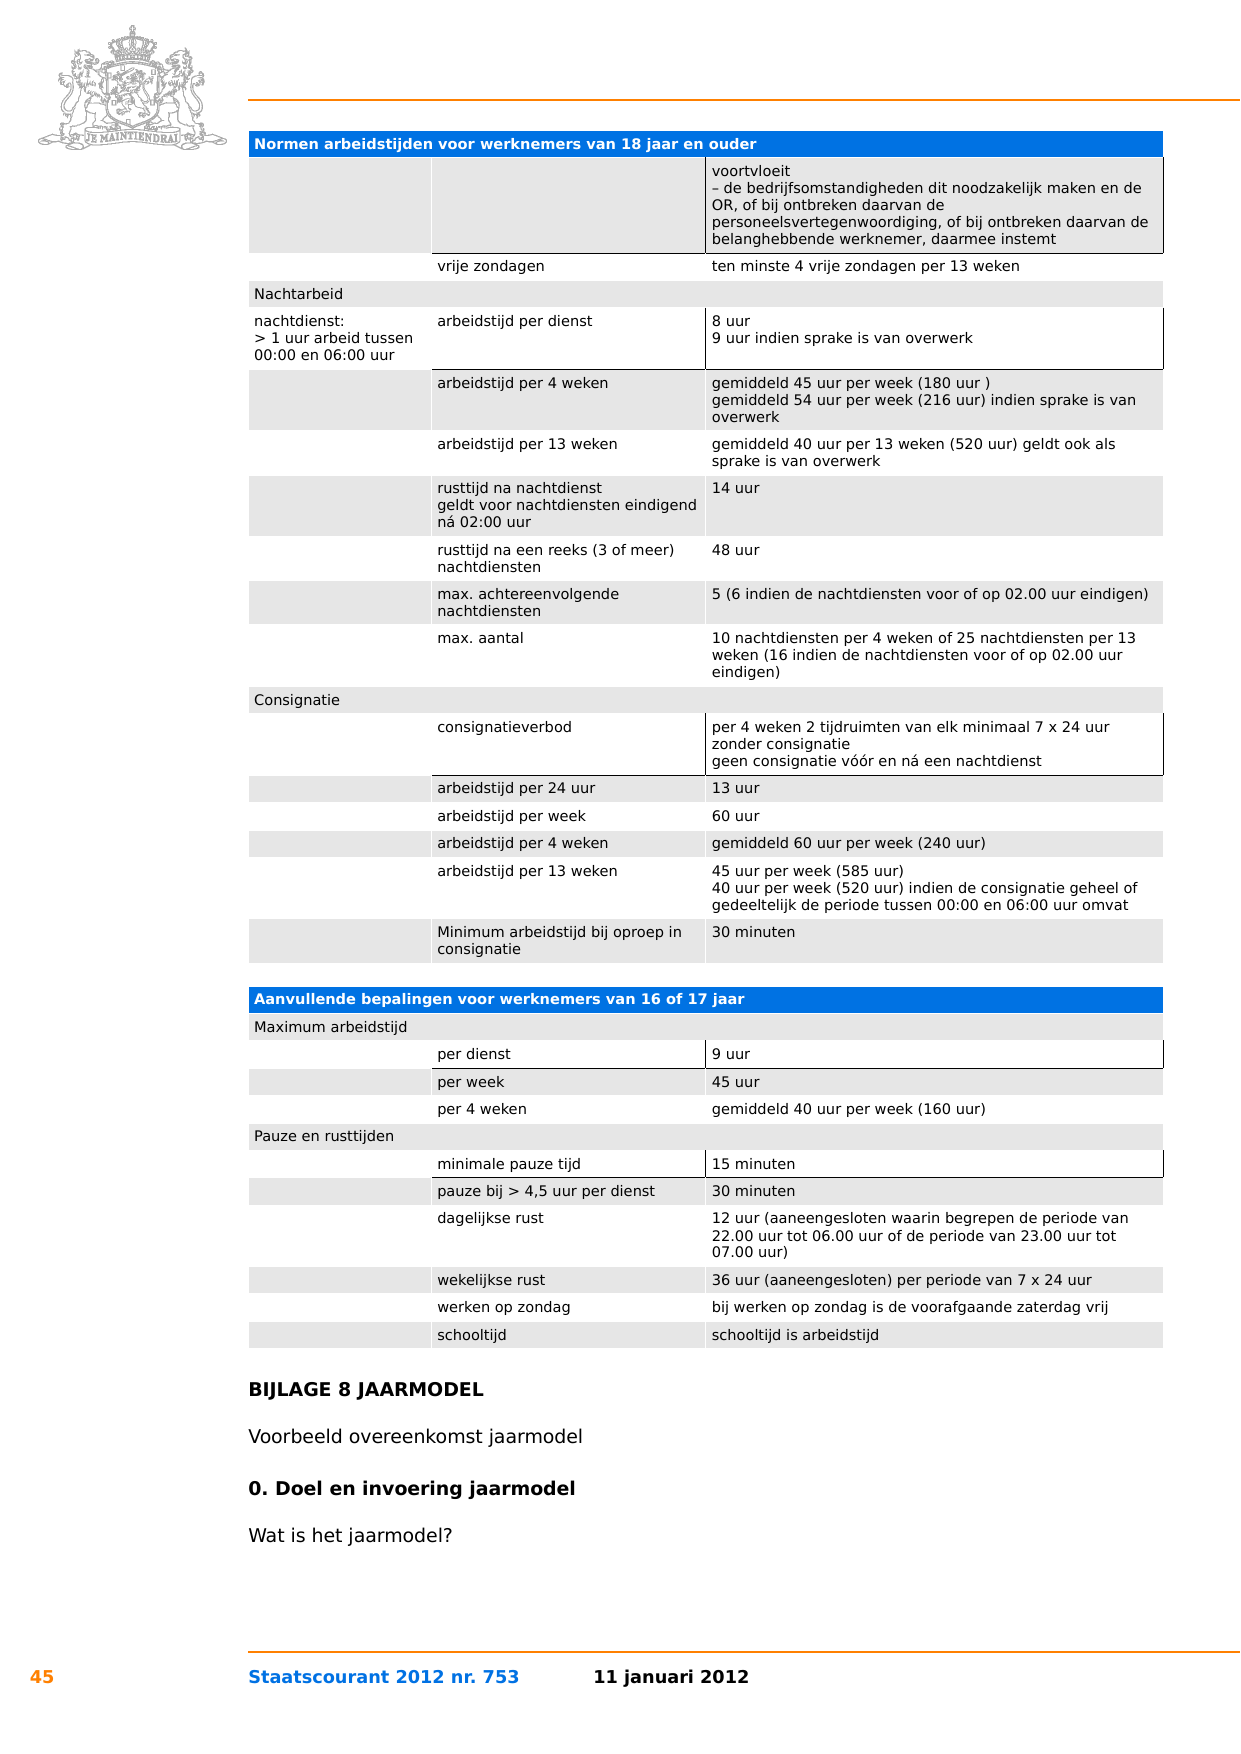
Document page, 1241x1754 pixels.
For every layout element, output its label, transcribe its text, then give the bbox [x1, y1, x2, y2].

table_cell 45 uur per week (585 uur) 40 uur per week (520 uur) indien de consignatie geheel of gedeeltelijk de periode tussen 00:00 en 06:00 uur omvat [706, 858, 1163, 918]
table_cell 10 nachtdiensten per 4 weken of 25 nachtdiensten per 13 weken (16 indien de nachtdiensten voor of op 02.00 uur eindigen) [706, 626, 1163, 686]
table_cell gemiddeld 45 uur per week (180 uur ) gemiddeld 54 uur per week (216 uur) indien sprake is van overwerk [706, 370, 1163, 430]
table_cell 30 minuten [706, 1178, 1163, 1205]
table_cell arbeidstijd per 13 weken [432, 431, 705, 474]
table_cell werken op zondag [432, 1295, 705, 1321]
table_cell 14 uur [706, 476, 1163, 536]
table_cell Consignatie [249, 687, 1163, 713]
subtitle 0. Doel en invoering jaarmodel [248, 1478, 1163, 1500]
table_cell [249, 919, 431, 963]
table_cell schooltijd [432, 1322, 705, 1348]
table_cell rusttijd na nachtdienst geldt voor nachtdiensten eindigend ná 02:00 uur [432, 476, 705, 536]
table_cell arbeidstijd per dienst [432, 309, 705, 369]
table_cell [249, 803, 431, 829]
table_cell [249, 1096, 431, 1122]
table_cell [249, 158, 431, 253]
table_cell nachtdienst: > 1 uur arbeid tussen 00:00 en 06:00 uur [249, 309, 431, 369]
table_cell schooltijd is arbeidstijd [706, 1322, 1163, 1348]
table_cell arbeidstijd per 24 uur [432, 776, 705, 802]
table_cell per 4 weken [432, 1096, 705, 1122]
table_cell 9 uur [706, 1041, 1163, 1068]
table_cell consignatieverbod [432, 714, 705, 775]
table_cell per 4 weken 2 tijdruimten van elk minimaal 7 x 24 uur zonder consignatie geen consignatie vóór en ná een nachtdienst [706, 714, 1163, 775]
table_cell 5 (6 indien de nachtdiensten voor of op 02.00 uur eindigen) [706, 581, 1163, 624]
table_cell [249, 581, 431, 624]
table_cell arbeidstijd per 4 weken [432, 370, 705, 430]
table_cell per week [432, 1069, 705, 1095]
table_cell [249, 537, 431, 580]
table_cell [249, 476, 431, 536]
table_cell 15 minuten [706, 1151, 1163, 1177]
table_cell [249, 1295, 431, 1321]
table_cell 13 uur [706, 776, 1163, 802]
text Voorbeeld overeenkomst jaarmodel [248, 1426, 1163, 1448]
table_cell [249, 431, 431, 474]
table_cell [249, 858, 431, 918]
table_cell 60 uur [706, 803, 1163, 829]
subtitle BIJLAGE 8 JAARMODEL [248, 1379, 1163, 1401]
table_cell max. aantal [432, 626, 705, 686]
table_cell Nachtarbeid [249, 281, 1163, 307]
table_cell [249, 831, 431, 857]
table_cell ten minste 4 vrije zondagen per 13 weken [706, 254, 1163, 280]
table_cell bij werken op zondag is de voorafgaande zaterdag vrij [706, 1295, 1163, 1321]
table_cell [249, 254, 431, 280]
table_cell [249, 626, 431, 686]
table_cell [249, 776, 431, 802]
table_cell pauze bij > 4,5 uur per dienst [432, 1178, 705, 1205]
table_cell arbeidstijd per week [432, 803, 705, 829]
table_cell 12 uur (aaneengesloten waarin begrepen de periode van 22.00 uur tot 06.00 uur of de periode van 23.00 uur tot 07.00 uur) [706, 1206, 1163, 1266]
table_cell gemiddeld 40 uur per 13 weken (520 uur) geldt ook als sprake is van overwerk [706, 431, 1163, 474]
table_cell wekelijkse rust [432, 1267, 705, 1293]
table_cell [249, 1322, 431, 1348]
table_cell [249, 1041, 431, 1068]
table_header Aanvullende bepalingen voor werknemers van 16 of 17 jaar [249, 987, 1163, 1013]
table_cell per dienst [432, 1041, 705, 1068]
picture [38, 25, 227, 150]
table_cell 30 minuten [706, 919, 1163, 963]
table_cell gemiddeld 40 uur per week (160 uur) [706, 1096, 1163, 1122]
table_cell dagelijkse rust [432, 1206, 705, 1266]
table_cell Maximum arbeidstijd [249, 1014, 1163, 1040]
table_cell Minimum arbeidstijd bij oproep in consignatie [432, 919, 705, 963]
table_cell [249, 370, 431, 430]
table_cell Pauze en rusttijden [249, 1124, 1163, 1150]
table_cell [249, 1267, 431, 1293]
table_cell [249, 1069, 431, 1095]
table_cell rusttijd na een reeks (3 of meer) nachtdiensten [432, 537, 705, 580]
table_cell 36 uur (aaneengesloten) per periode van 7 x 24 uur [706, 1267, 1163, 1293]
text Wat is het jaarmodel? [248, 1525, 1163, 1547]
table_cell 45 uur [706, 1069, 1163, 1095]
table_cell minimale pauze tijd [432, 1151, 705, 1177]
table_cell 48 uur [706, 537, 1163, 580]
table_cell [249, 1178, 431, 1205]
table_cell arbeidstijd per 4 weken [432, 831, 705, 857]
table_cell arbeidstijd per 13 weken [432, 858, 705, 918]
table_cell [249, 1206, 431, 1266]
table_cell voortvloeit – de bedrijfsomstandigheden dit noodzakelijk maken en de OR, of bij ontbreken daarvan de personeelsvertegenwoordiging, of bij ontbreken daarvan de belanghebbende werknemer, daarmee instemt [706, 158, 1163, 253]
table_cell [249, 714, 431, 775]
table_cell [432, 158, 705, 253]
table_cell 8 uur 9 uur indien sprake is van overwerk [706, 309, 1163, 369]
table_header Normen arbeidstijden voor werknemers van 18 jaar en ouder [249, 131, 1163, 157]
table_cell gemiddeld 60 uur per week (240 uur) [706, 831, 1163, 857]
table_cell vrije zondagen [432, 254, 705, 280]
table_cell [249, 1151, 431, 1177]
table_cell max. achtereenvolgende nachtdiensten [432, 581, 705, 624]
